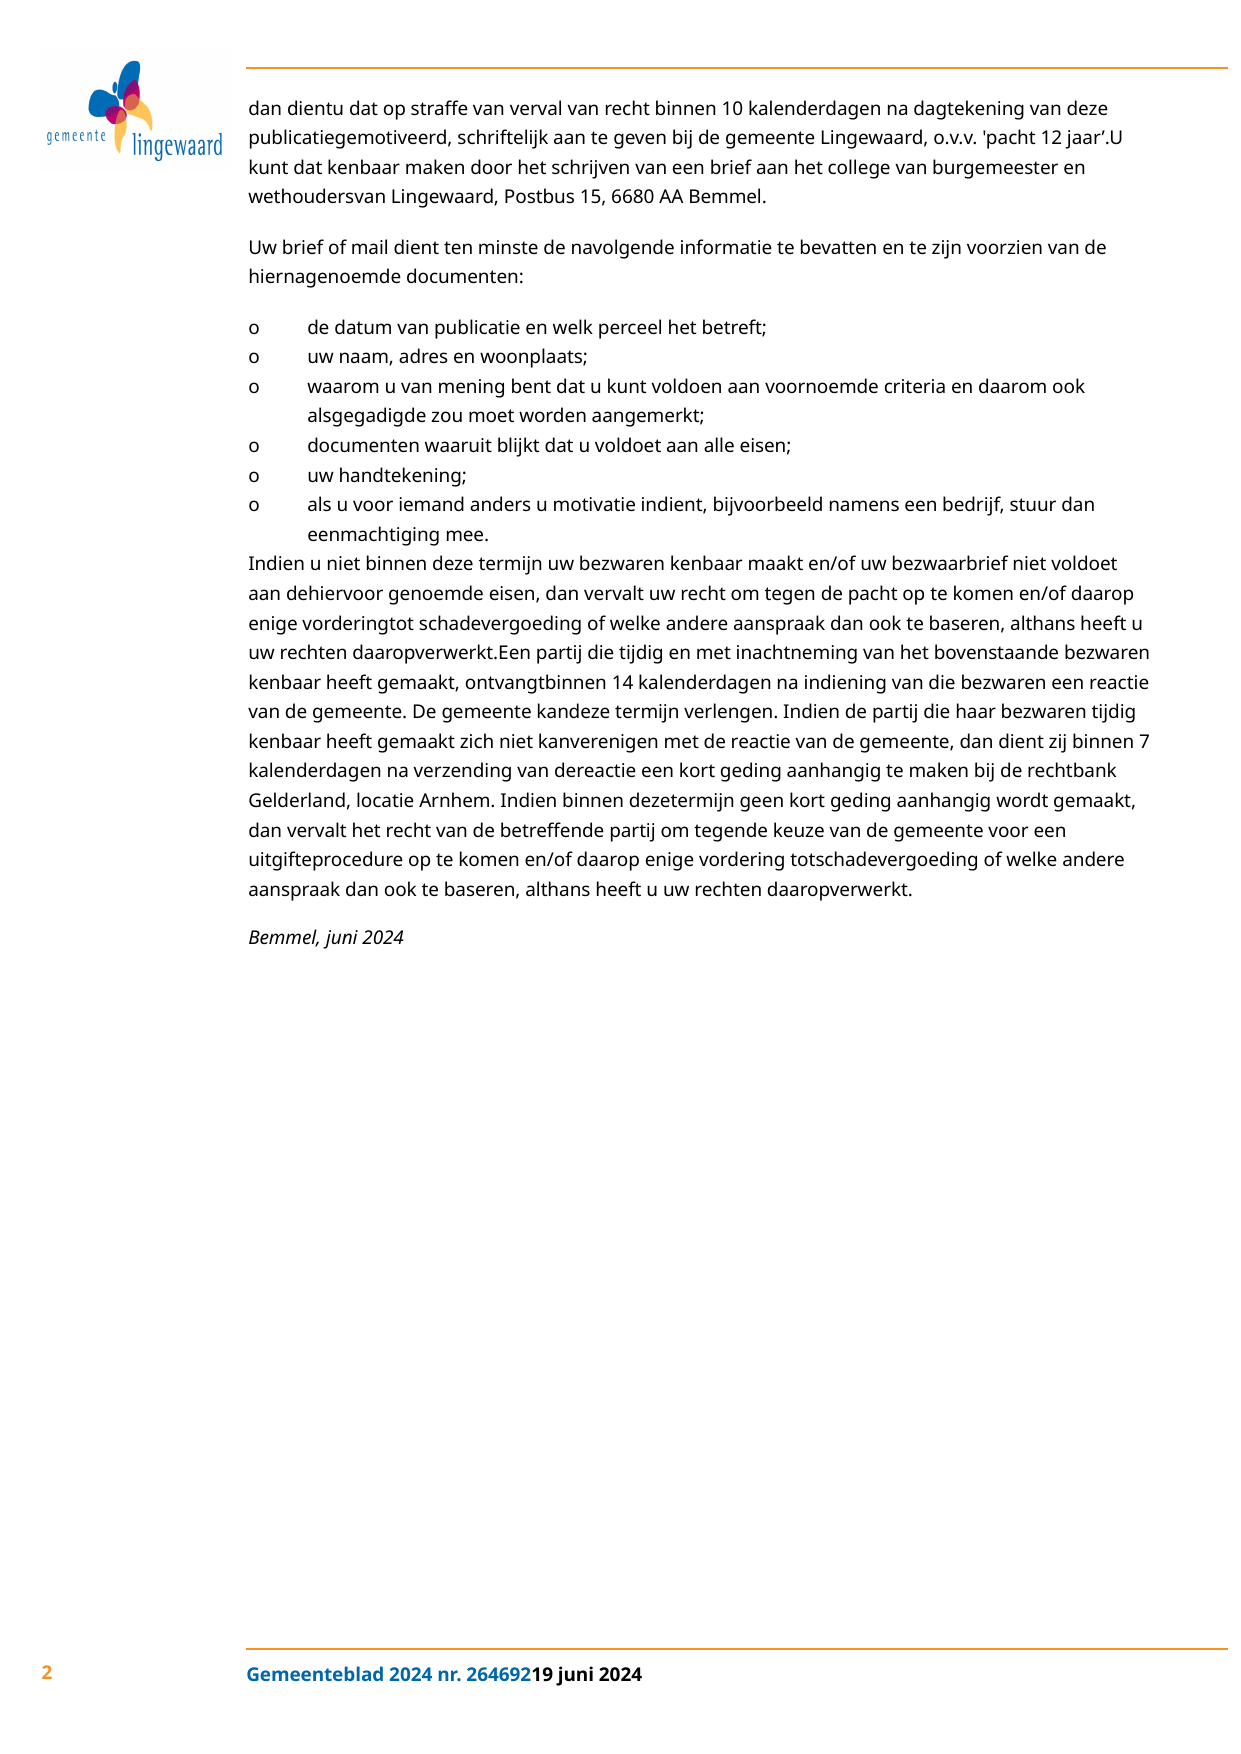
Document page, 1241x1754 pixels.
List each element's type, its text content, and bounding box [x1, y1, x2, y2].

text dan dientu dat op straffe van verval van recht binnen 10 kalenderdagen na dagtekening van deze publicatiegemotiveerd, schriftelijk aan te geven bij de gemeente Lingewaard, o.v.v. 'pacht 12 jaar’.U kunt dat kenbaar maken door het schrijven van een brief aan het college van burgemeester en wethoudersvan Lingewaard, Postbus 15, 6680 AA Bemmel. [248, 95, 1152, 209]
picture [41, 47, 231, 172]
list als u voor iemand anders u motivatie indient, bijvoorbeeld namens een bedrijf, stuur dan eenmachtiging mee. [248, 491, 1152, 547]
list waarom u van mening bent dat u kunt voldoen aan voornoemde criteria en daarom ook alsgegadigde zou moet worden aangemerkt; [248, 373, 1152, 428]
list uw naam, adres en woonplaats; [248, 343, 1152, 369]
text Uw brief of mail dient ten minste de navolgende informatie te bevatten en te zijn voorzien van de hiernagenoemde documenten: [248, 234, 1152, 289]
list de datum van publicatie en welk perceel het betreft; [248, 314, 1152, 340]
list documenten waaruit blijkt dat u voldoet aan alle eisen; [248, 432, 1152, 458]
text Indien u niet binnen deze termijn uw bezwaren kenbaar maakt en/of uw bezwaarbrief niet voldoet aan dehiervoor genoemde eisen, dan vervalt uw recht om tegen de pacht op te komen en/of daarop enige vorderingtot schadevergoeding of welke andere aanspraak dan ook te baseren, althans heeft u uw rechten daaropverwerkt.Een partij die tijdig en met inachtneming van het bovenstaande bezwaren kenbaar heeft gemaakt, ontvangtbinnen 14 kalenderdagen na indiening van die bezwaren een reactie van de gemeente. De gemeente kandeze termijn verlengen. Indien de partij die haar bezwaren tijdig kenbaar heeft gemaakt zich niet kanverenigen met de reactie van de gemeente, dan dient zij binnen 7 kalenderdagen na verzending van dereactie een kort geding aanhangig te maken bij de rechtbank Gelderland, locatie Arnhem. Indien binnen dezetermijn geen kort geding aanhangig wordt gemaakt, dan vervalt het recht van de betreffende partij om tegende keuze van de gemeente voor een uitgifteprocedure op te komen en/of daarop enige vordering totschadevergoeding of welke andere aanspraak dan ook te baseren, althans heeft u uw rechten daaropverwerkt. [248, 551, 1152, 902]
list uw handtekening; [248, 462, 1152, 488]
text Bemmel, juni 2024 [248, 924, 1152, 949]
